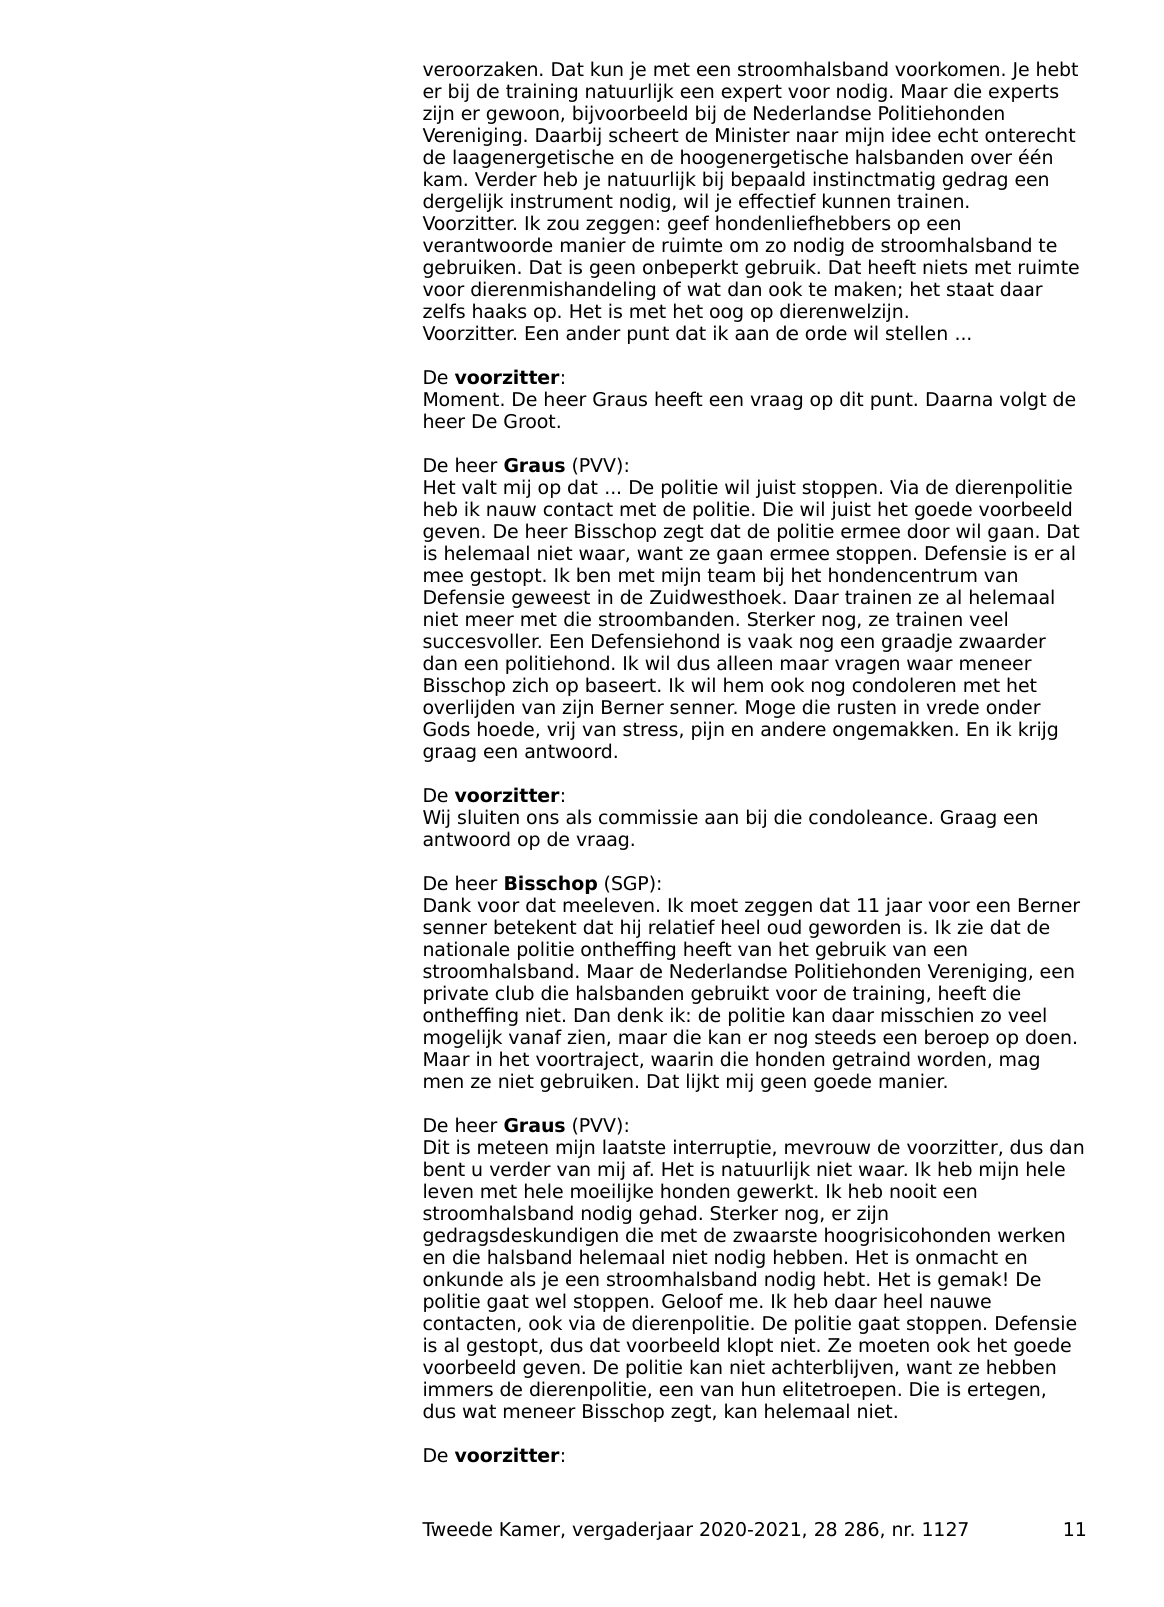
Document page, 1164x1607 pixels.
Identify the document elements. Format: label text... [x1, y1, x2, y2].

text Voorzitter. Ik zou zeggen: geef hondenliefhebbers op een verantwoorde manier de ruimte om zo nodig de stroomhalsband te gebruiken. Dat is geen onbeperkt gebruik. Dat heeft niets met ruimte voor dierenmishandeling of wat dan ook te maken; het staat daar zelfs haaks op. Het is met het oog op dierenwelzijn. [422, 213, 1087, 323]
text Moment. De heer Graus heeft een vraag op dit punt. Daarna volgt de heer De Groot. [422, 389, 1087, 433]
text De heer Graus (PVV): [422, 1115, 1087, 1137]
text De heer Graus (PVV): [422, 455, 1087, 477]
text De voorzitter: [422, 367, 1087, 389]
text Voorzitter. Een ander punt dat ik aan de orde wil stellen ... [422, 323, 1087, 345]
text De heer Bisschop (SGP): [422, 873, 1087, 895]
text Het valt mij op dat ... De politie wil juist stoppen. Via de dierenpolitie heb ik nauw contact met de politie. Die wil juist het goede voorbeeld geven. De heer Bisschop zegt dat de politie ermee door wil gaan. Dat is helemaal niet waar, want ze gaan ermee stoppen. Defensie is er al mee gestopt. Ik ben met mijn team bij het hondencentrum van Defensie geweest in de Zuidwesthoek. Daar trainen ze al helemaal niet meer met die stroombanden. Sterker nog, ze trainen veel succesvoller. Een Defensiehond is vaak nog een graadje zwaarder dan een politiehond. Ik wil dus alleen maar vragen waar meneer Bisschop zich op baseert. Ik wil hem ook nog condoleren met het overlijden van zijn Berner senner. Moge die rusten in vrede onder Gods hoede, vrij van stress, pijn en andere ongemakken. En ik krijg graag een antwoord. [422, 477, 1087, 763]
text Dit is meteen mijn laatste interruptie, mevrouw de voorzitter, dus dan bent u verder van mij af. Het is natuurlijk niet waar. Ik heb mijn hele leven met hele moeilijke honden gewerkt. Ik heb nooit een stroomhalsband nodig gehad. Sterker nog, er zijn gedragsdeskundigen die met de zwaarste hoogrisicohonden werken en die halsband helemaal niet nodig hebben. Het is onmacht en onkunde als je een stroomhalsband nodig hebt. Het is gemak! De politie gaat wel stoppen. Geloof me. Ik heb daar heel nauwe contacten, ook via de dierenpolitie. De politie gaat stoppen. Defensie is al gestopt, dus dat voorbeeld klopt niet. Ze moeten ook het goede voorbeeld geven. De politie kan niet achterblijven, want ze hebben immers de dierenpolitie, een van hun elitetroepen. Die is ertegen, dus wat meneer Bisschop zegt, kan helemaal niet. [422, 1137, 1087, 1423]
text Wij sluiten ons als commissie aan bij die condoleance. Graag een antwoord op de vraag. [422, 807, 1087, 851]
text Dank voor dat meeleven. Ik moet zeggen dat 11 jaar voor een Berner senner betekent dat hij relatief heel oud geworden is. Ik zie dat de nationale politie ontheffing heeft van het gebruik van een stroomhalsband. Maar de Nederlandse Politiehonden Vereniging, een private club die halsbanden gebruikt voor de training, heeft die ontheffing niet. Dan denk ik: de politie kan daar misschien zo veel mogelijk vanaf zien, maar die kan er nog steeds een beroep op doen. Maar in het voortraject, waarin die honden getraind worden, mag men ze niet gebruiken. Dat lijkt mij geen goede manier. [422, 895, 1087, 1093]
text veroorzaken. Dat kun je met een stroomhalsband voorkomen. Je hebt er bij de training natuurlijk een expert voor nodig. Maar die experts zijn er gewoon, bijvoorbeeld bij de Nederlandse Politiehonden Vereniging. Daarbij scheert de Minister naar mijn idee echt onterecht de laagenergetische en de hoogenergetische halsbanden over één kam. Verder heb je natuurlijk bij bepaald instinctmatig gedrag een dergelijk instrument nodig, wil je effectief kunnen trainen. [422, 59, 1087, 213]
text De voorzitter: [422, 1445, 1087, 1467]
text De voorzitter: [422, 785, 1087, 807]
